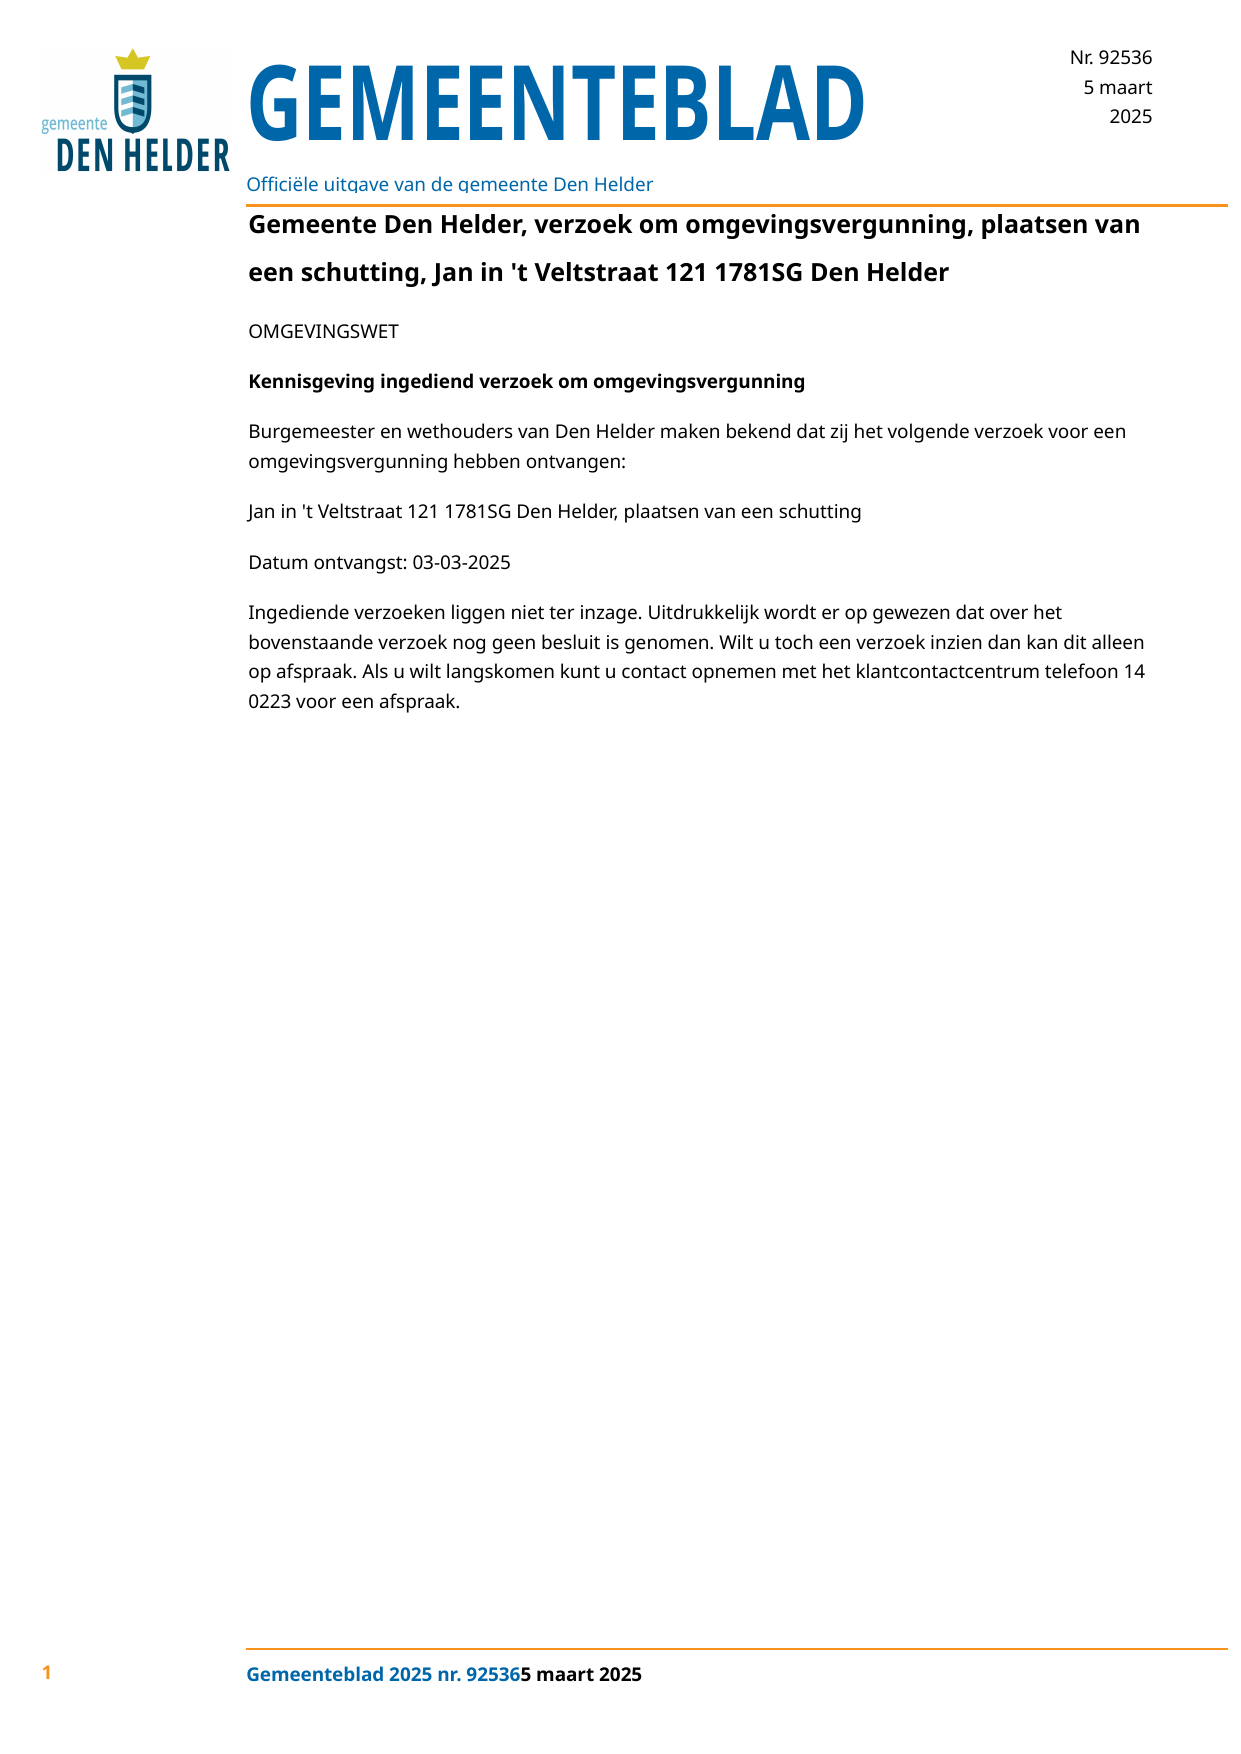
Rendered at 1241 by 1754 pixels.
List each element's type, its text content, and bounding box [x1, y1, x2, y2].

picture [63, 144, 68, 165]
picture [41, 47, 231, 172]
text Jan in 't Veltstraat 121 1781SG Den Helder, plaatsen van een schutting [248, 499, 1152, 524]
picture [100, 154, 106, 172]
picture [130, 157, 135, 172]
text Ingediende verzoeken liggen niet ter inzage. Uitdrukkelijk wordt er op gewezen dat over het bovenstaande verzoek nog geen besluit is genomen. Wilt u toch een verzoek inzien dan kan dit alleen op afspraak. Als u wilt langskomen kunt u contact opnemen met het klantcontactcentrum telefoon 14 0223 voor een afspraak. [248, 599, 1152, 714]
text Burgemeester en wethouders van Den Helder maken bekend dat zij het volgende verzoek voor een omgevingsvergunning hebben ontvangen: [248, 419, 1152, 474]
text Datum ontvangst: 03-03-2025 [248, 549, 1152, 575]
picture [182, 144, 187, 165]
text Gemeente Den Helder, verzoek om omgevingsvergunning, plaatsen van een schutting, Jan in 't Veltstraat 121 1781SG Den Helder [248, 207, 1152, 288]
picture [220, 160, 224, 172]
text OMGEVINGSWET [248, 318, 1152, 344]
text Kennisgeving ingediend verzoek om omgevingsvergunning [248, 368, 1152, 394]
